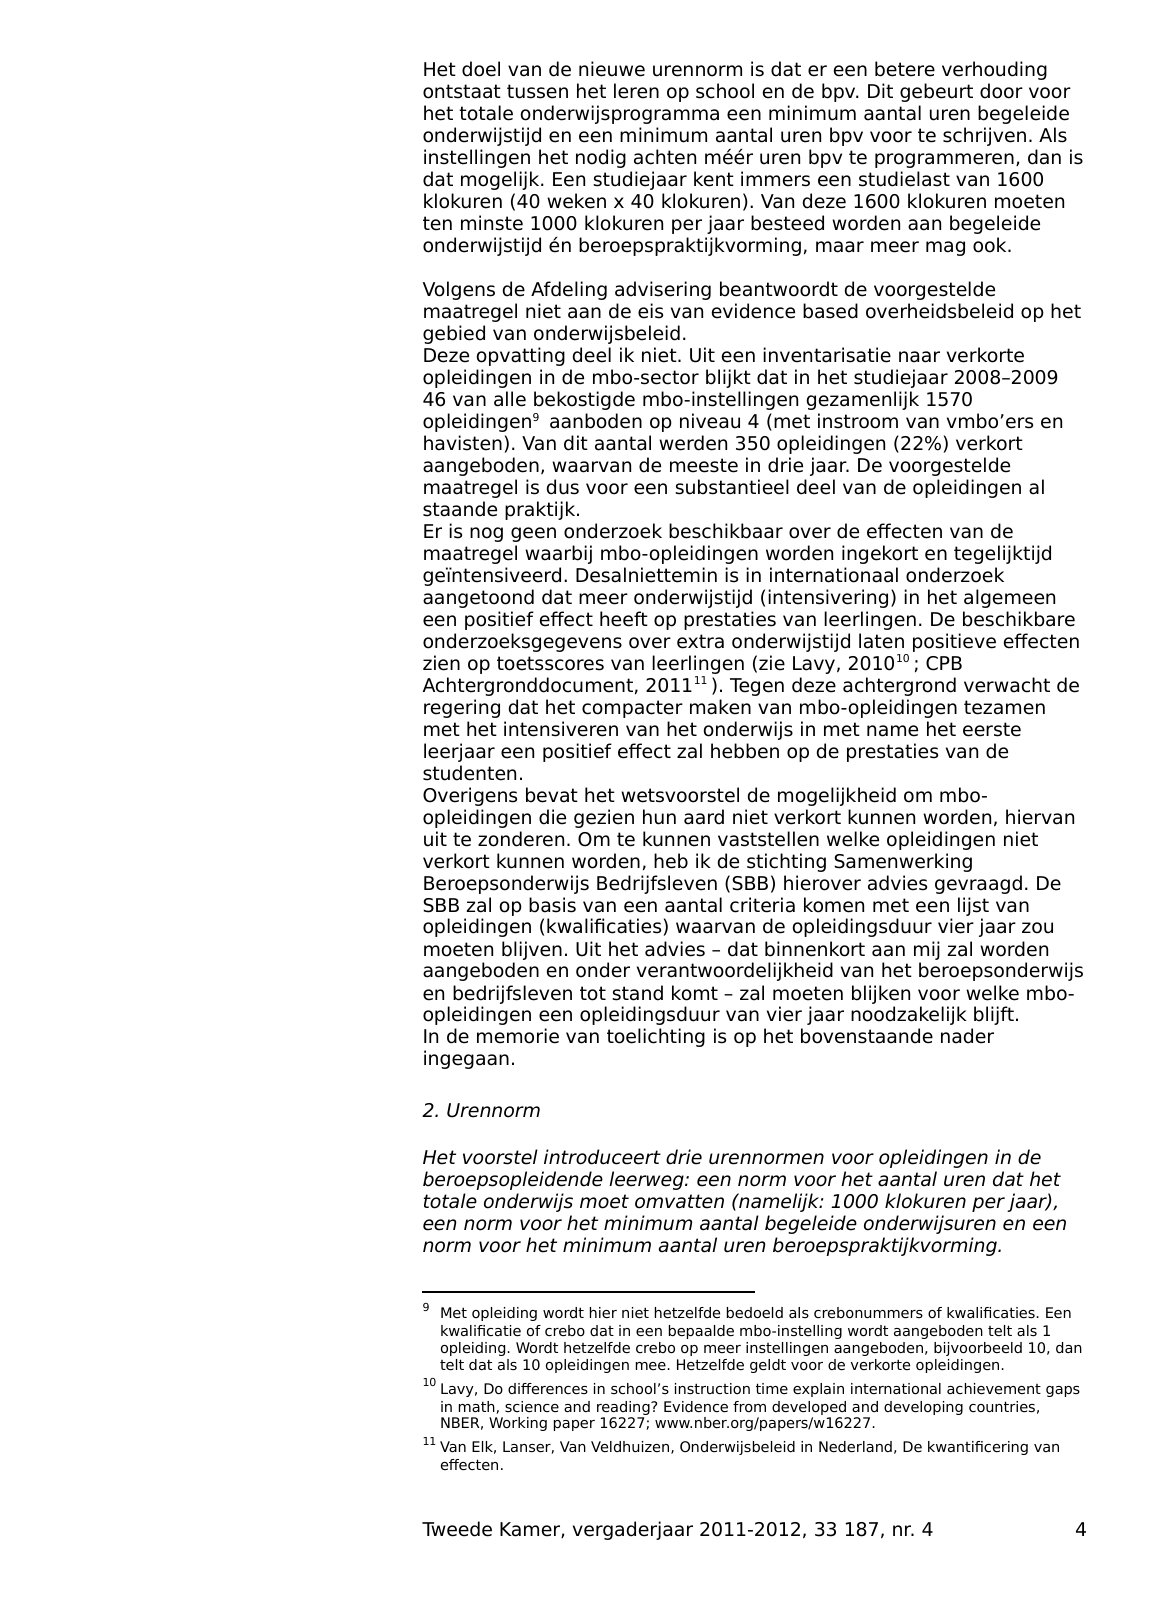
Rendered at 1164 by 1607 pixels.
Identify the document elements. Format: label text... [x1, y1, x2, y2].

text Het doel van de nieuwe urennorm is dat er een betere verhouding ontstaat tussen het leren op school en de bpv. Dit gebeurt door voor het totale onderwijsprogramma een minimum aantal uren begeleide onderwijstijd en een minimum aantal uren bpv voor te schrijven. Als instellingen het nodig achten méér uren bpv te programmeren, dan is dat mogelijk. Een studiejaar kent immers een studielast van 1600 klokuren (40 weken x 40 klokuren). Van deze 1600 klokuren moeten ten minste 1000 klokuren per jaar besteed worden aan begeleide onderwijstijd én beroepspraktijkvorming, maar meer mag ook. [422, 59, 1087, 257]
subtitle 2. Urennorm [422, 1100, 1087, 1122]
text In de memorie van toelichting is op het bovenstaande nader ingegaan. [422, 1026, 1087, 1070]
text Lavy, Do differences in school’s instruction time explain international achievement gaps in math, science and reading? Evidence from developed and developing countries, NBER, Working paper 16227; www.nber.org/papers/w16227. [422, 1377, 1087, 1432]
text Van Elk, Lanser, Van Veldhuizen, Onderwijsbeleid in Nederland, De kwantificering van effecten. [422, 1435, 1087, 1474]
text Het voorstel introduceert drie urennormen voor opleidingen in de beroepsopleidende leerweg: een norm voor het aantal uren dat het totale onderwijs moet omvatten (namelijk: 1000 klokuren per jaar), een norm voor het minimum aantal begeleide onderwijsuren en een norm voor het minimum aantal uren beroepspraktijkvorming. [422, 1147, 1087, 1257]
text Deze opvatting deel ik niet. Uit een inventarisatie naar verkorte opleidingen in de mbo-sector blijkt dat in het studiejaar 2008–2009 46 van alle bekostigde mbo-instellingen gezamenlijk 1570 opleidingen aanboden op niveau 4 (met instroom van vmbo’ers en havisten). Van dit aantal werden 350 opleidingen (22%) verkort aangeboden, waarvan de meeste in drie jaar. De voorgestelde maatregel is dus voor een substantieel deel van de opleidingen al staande praktijk. [422, 345, 1087, 521]
text Overigens bevat het wetsvoorstel de mogelijkheid om mbo-opleidingen die gezien hun aard niet verkort kunnen worden, hiervan uit te zonderen. Om te kunnen vaststellen welke opleidingen niet verkort kunnen worden, heb ik de stichting Samenwerking Beroepsonderwijs Bedrijfsleven (SBB) hierover advies gevraagd. De SBB zal op basis van een aantal criteria komen met een lijst van opleidingen (kwalificaties) waarvan de opleidingsduur vier jaar zou moeten blijven. Uit het advies – dat binnenkort aan mij zal worden aangeboden en onder verantwoordelijkheid van het beroepsonderwijs en bedrijfsleven tot stand komt – zal moeten blijken voor welke mbo-opleidingen een opleidingsduur van vier jaar noodzakelijk blijft. [422, 784, 1087, 1026]
text Er is nog geen onderzoek beschikbaar over de effecten van de maatregel waarbij mbo-opleidingen worden ingekort en tegelijktijd geïntensiveerd. Desalniettemin is in internationaal onderzoek aangetoond dat meer onderwijstijd (intensivering) in het algemeen een positief effect heeft op prestaties van leerlingen. De beschikbare onderzoeksgegevens over extra onderwijstijd laten positieve effecten zien op toetsscores van leerlingen (zie Lavy, 2010; CPB Achtergronddocument, 2011). Tegen deze achtergrond verwacht de regering dat het compacter maken van mbo-opleidingen tezamen met het intensiveren van het onderwijs in met name het eerste leerjaar een positief effect zal hebben op de prestaties van de studenten. [422, 521, 1087, 784]
text Volgens de Afdeling advisering beantwoordt de voorgestelde maatregel niet aan de eis van evidence based overheidsbeleid op het gebied van onderwijsbeleid. [422, 279, 1087, 345]
text Met opleiding wordt hier niet hetzelfde bedoeld als crebonummers of kwalificaties. Een kwalificatie of crebo dat in een bepaalde mbo-instelling wordt aangeboden telt als 1 opleiding. Wordt hetzelfde crebo op meer instellingen aangeboden, bijvoorbeeld 10, dan telt dat als 10 opleidingen mee. Hetzelfde geldt voor de verkorte opleidingen. [422, 1301, 1087, 1374]
